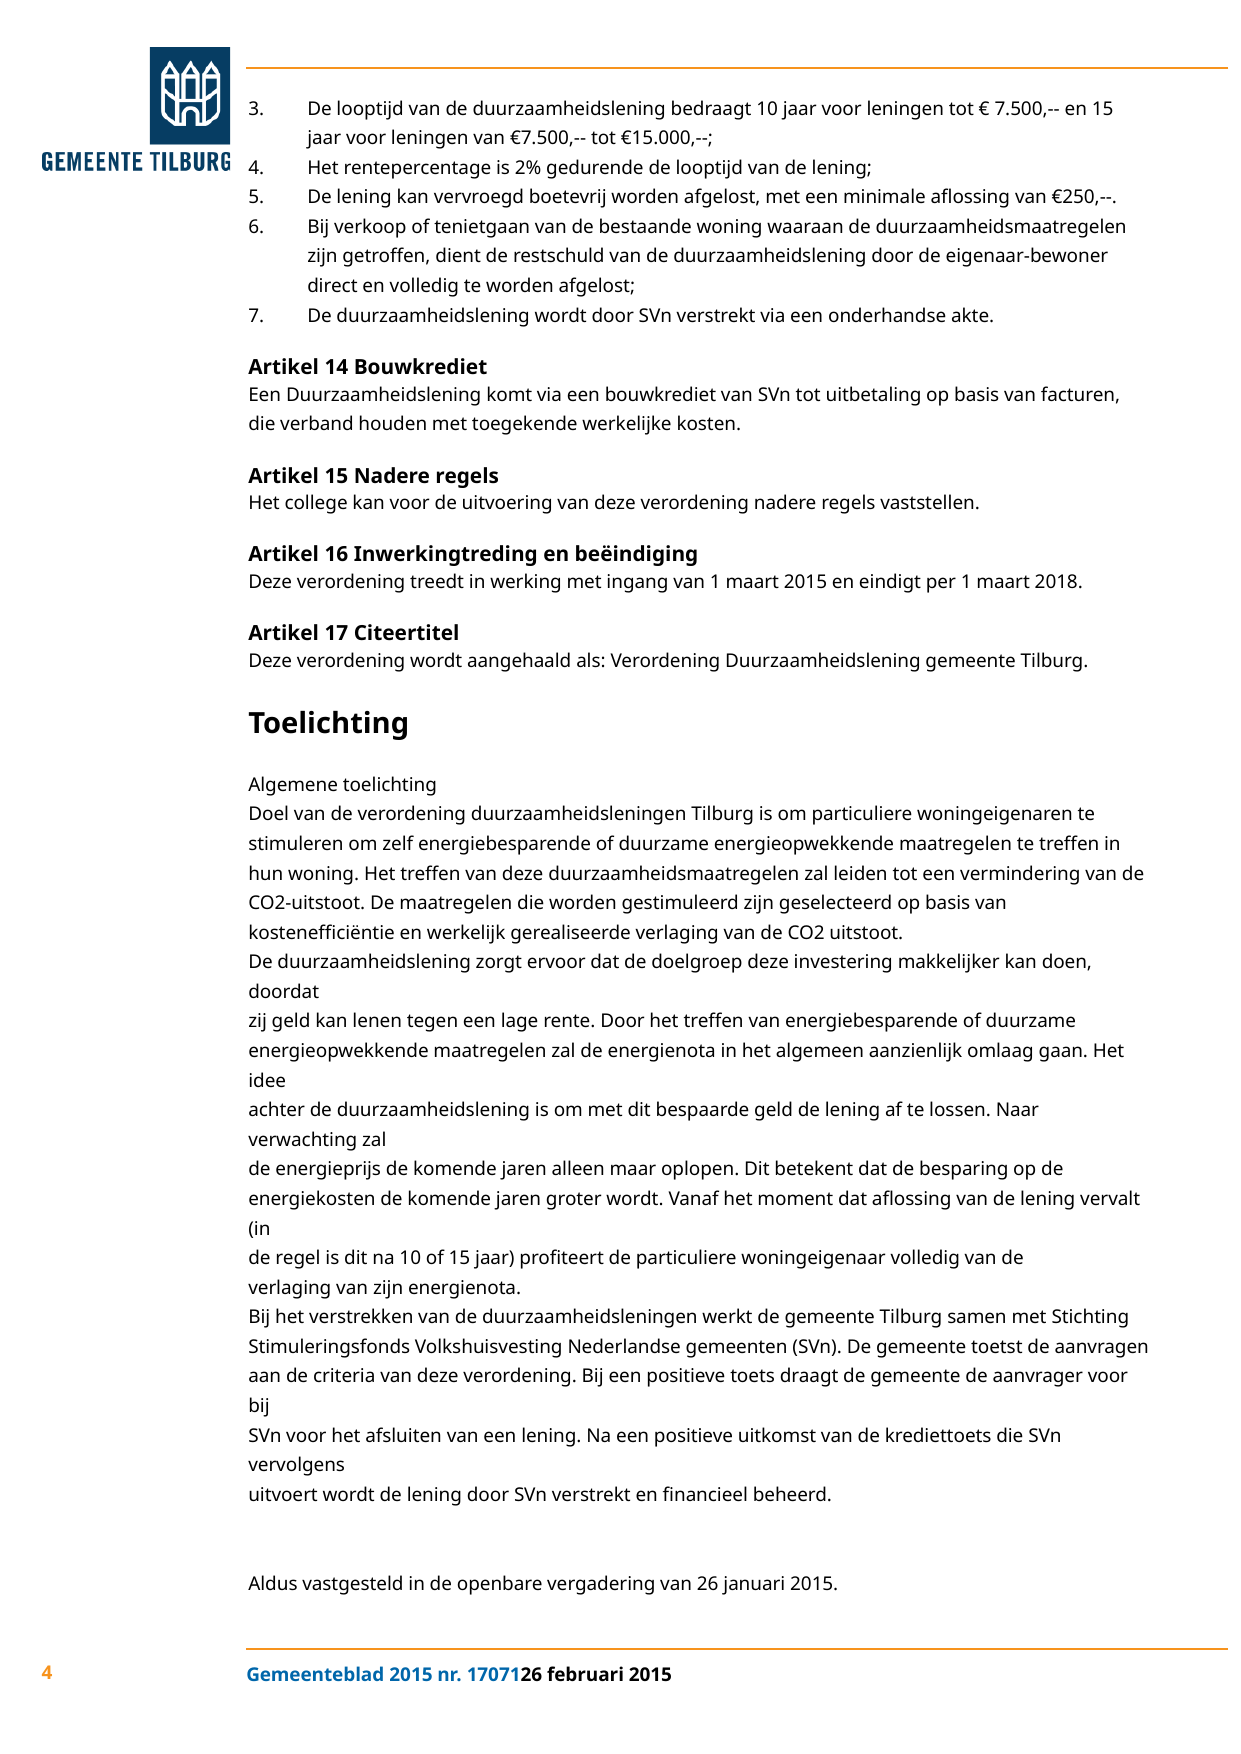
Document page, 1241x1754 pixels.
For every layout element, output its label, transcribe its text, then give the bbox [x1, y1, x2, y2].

text Bij het verstrekken van de duurzaamheidsleningen werkt de gemeente Tilburg samen met Stichting [248, 1303, 1152, 1329]
text Toelichting [248, 702, 1152, 742]
text Stimuleringsfonds Volkshuisvesting Nederlandse gemeenten (SVn). De gemeente toetst de aanvragen [248, 1333, 1152, 1359]
picture [41, 47, 231, 172]
text Deze verordening wordt aangehaald als: Verordening Duurzaamheidslening gemeente Tilburg. [248, 647, 1152, 673]
text verlaging van zijn energienota. [248, 1274, 1152, 1300]
text energieopwekkende maatregelen zal de energienota in het algemeen aanzienlijk omlaag gaan. Het idee [248, 1037, 1152, 1093]
text uitvoert wordt de lening door SVn verstrekt en financieel beheerd. [248, 1481, 1152, 1507]
text Artikel 16 Inwerkingtreding en beëindiging [248, 539, 1152, 568]
text zij geld kan lenen tegen een lage rente. Door het treffen van energiebesparende of duurzame [248, 1008, 1152, 1033]
text Artikel 17 Citeertitel [248, 618, 1152, 647]
list Bij verkoop of tenietgaan van de bestaande woning waaraan de duurzaamheidsmaatregelen zijn getroffen, dient de restschuld van de duurzaamheidslening door de eigenaar-bewoner direct en volledig te worden afgelost; [248, 213, 1152, 298]
text De duurzaamheidslening zorgt ervoor dat de doelgroep deze investering makkelijker kan doen, doordat [248, 948, 1152, 1004]
list De looptijd van de duurzaamheidslening bedraagt 10 jaar voor leningen tot € 7.500,-- en 15 jaar voor leningen van €7.500,-- tot €15.000,--; [248, 95, 1152, 150]
list De lening kan vervroegd boetevrij worden afgelost, met een minimale aflossing van €250,--. [248, 183, 1152, 209]
text energiekosten de komende jaren groter wordt. Vanaf het moment dat aflossing van de lening vervalt (in [248, 1185, 1152, 1241]
text aan de criteria van deze verordening. Bij een positieve toets draagt de gemeente de aanvrager voor bij [248, 1363, 1152, 1418]
list Het rentepercentage is 2% gedurende de looptijd van de lening; [248, 154, 1152, 180]
text de energieprijs de komende jaren alleen maar oplopen. Dit betekent dat de besparing op de [248, 1156, 1152, 1181]
text Artikel 14 Bouwkrediet [248, 352, 1152, 381]
text Aldus vastgesteld in de openbare vergadering van 26 januari 2015. [248, 1570, 1152, 1596]
list De duurzaamheidslening wordt door SVn verstrekt via een onderhandse akte. [248, 302, 1152, 328]
text de regel is dit na 10 of 15 jaar) profiteert de particuliere woningeigenaar volledig van de [248, 1244, 1152, 1270]
text Een Duurzaamheidslening komt via een bouwkrediet van SVn tot uitbetaling op basis van facturen, die verband houden met toegekende werkelijke kosten. [248, 381, 1152, 436]
text Het college kan voor de uitvoering van deze verordening nadere regels vaststellen. [248, 489, 1152, 515]
text Algemene toelichting [248, 771, 1152, 797]
text SVn voor het afsluiten van een lening. Na een positieve uitkomst van de krediettoets die SVn vervolgens [248, 1422, 1152, 1477]
text achter de duurzaamheidslening is om met dit bespaarde geld de lening af te lossen. Naar verwachting zal [248, 1096, 1152, 1152]
text Doel van de verordening duurzaamheidsleningen Tilburg is om particuliere woningeigenaren te stimuleren om zelf energiebesparende of duurzame energieopwekkende maatregelen te treffen in hun woning. Het treffen van deze duurzaamheidsmaatregelen zal leiden tot een vermindering van de CO2-uitstoot. De maatregelen die worden gestimuleerd zijn geselecteerd op basis van kostenefficiëntie en werkelijk gerealiseerde verlaging van de CO2 uitstoot. [248, 801, 1152, 945]
text Deze verordening treedt in werking met ingang van 1 maart 2015 en eindigt per 1 maart 2018. [248, 568, 1152, 594]
text Artikel 15 Nadere regels [248, 461, 1152, 489]
